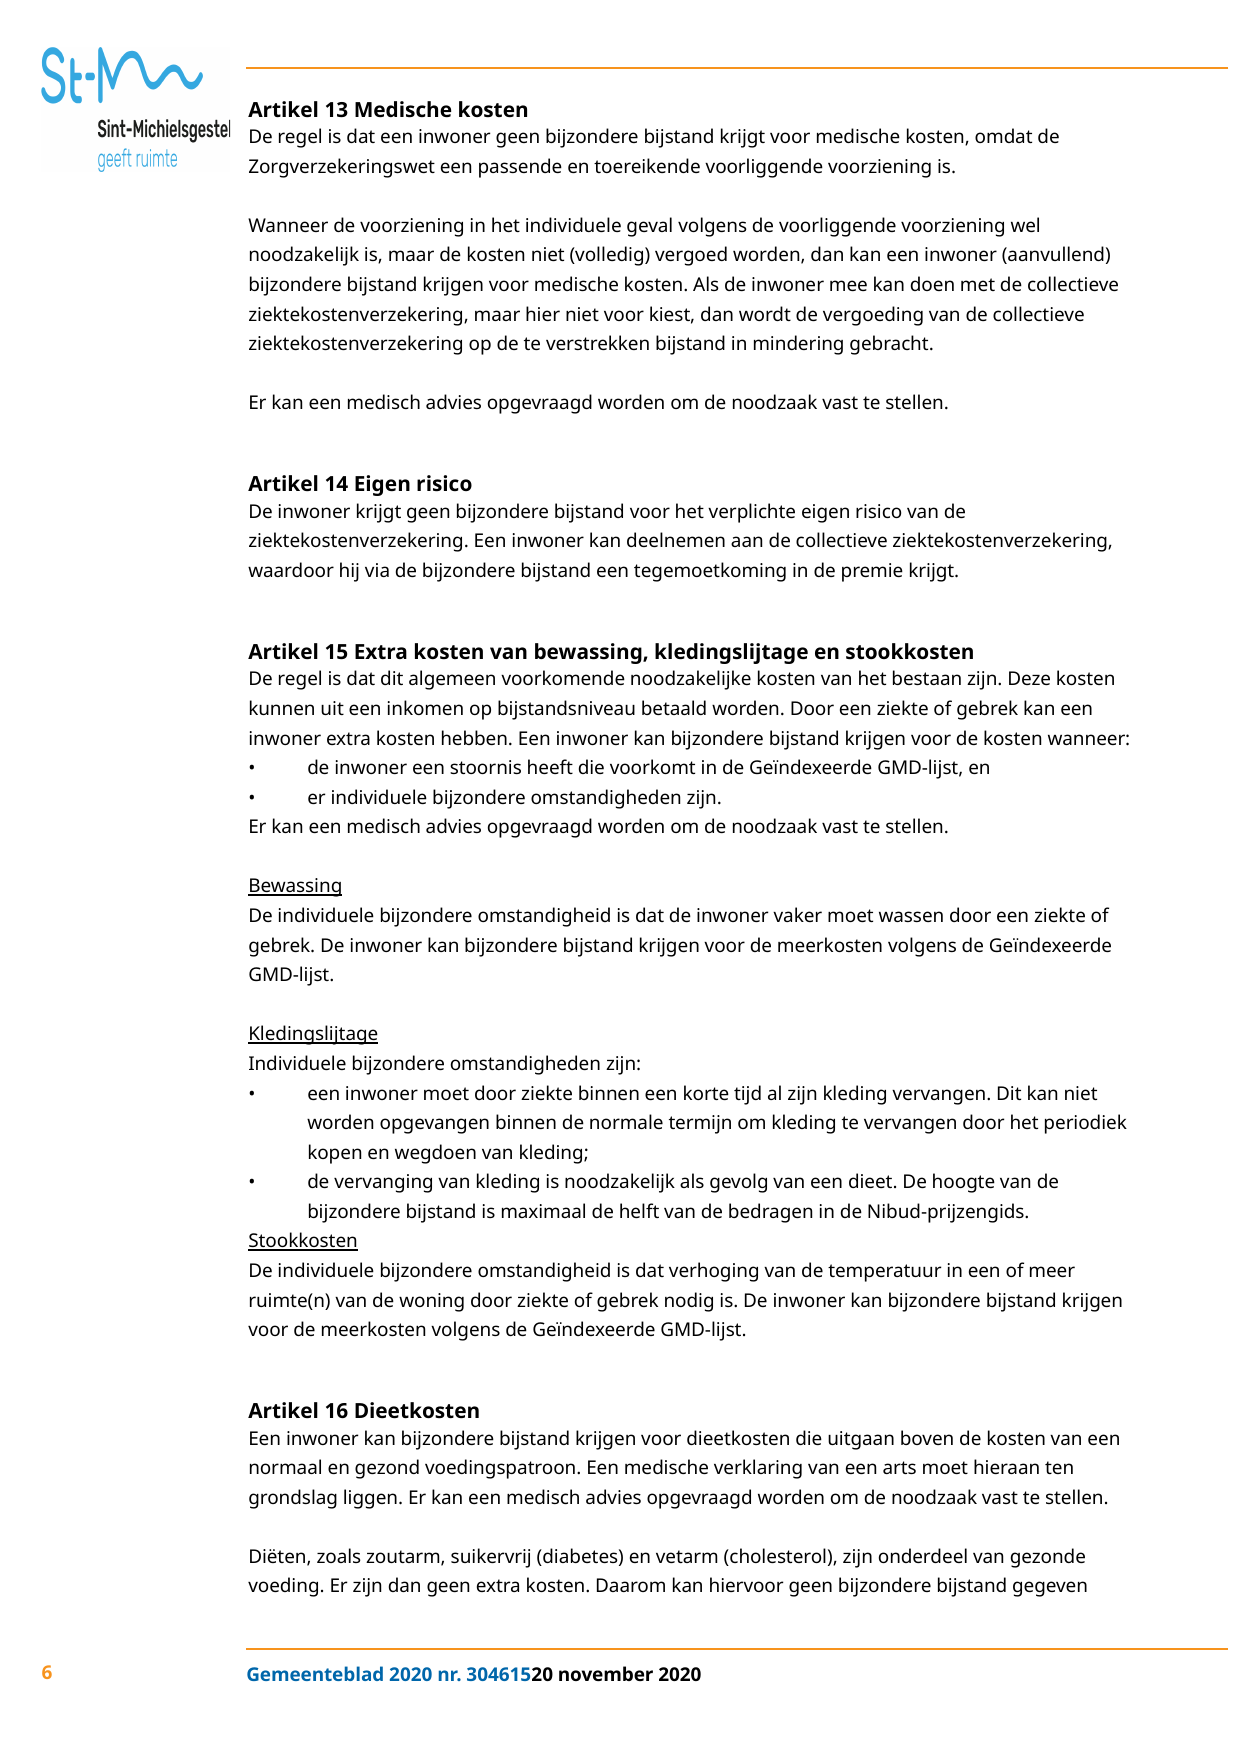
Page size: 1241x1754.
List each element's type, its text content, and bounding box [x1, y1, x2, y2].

text Individuele bijzondere omstandigheden zijn: [248, 1050, 1152, 1076]
text Wanneer de voorziening in het individuele geval volgens de voorliggende voorziening wel noodzakelijk is, maar de kosten niet (volledig) vergoed worden, dan kan een inwoner (aanvullend) bijzondere bijstand krijgen voor medische kosten. Als de inwoner mee kan doen met de collectieve ziektekostenverzekering, maar hier niet voor kiest, dan wordt de vergoeding van de collectieve ziektekostenverzekering op de te verstrekken bijstand in mindering gebracht. [248, 212, 1152, 356]
list de inwoner een stoornis heeft die voorkomt in de Geïndexeerde GMD-lijst, en [248, 754, 1152, 780]
text Er kan een medisch advies opgevraagd worden om de noodzaak vast te stellen. [248, 389, 1152, 415]
text Diëten, zoals zoutarm, suikervrij (diabetes) en vetarm (cholesterol), zijn onderdeel van gezonde voeding. Er zijn dan geen extra kosten. Daarom kan hiervoor geen bijzondere bijstand gegeven [248, 1543, 1152, 1598]
text Bewassing [248, 873, 1152, 898]
list er individuele bijzondere omstandigheden zijn. [248, 784, 1152, 809]
list een inwoner moet door ziekte binnen een korte tijd al zijn kleding vervangen. Dit kan niet worden opgevangen binnen de normale termijn om kleding te vervangen door het periodiek kopen en wegdoen van kleding; [248, 1080, 1152, 1164]
text Kledingslijtage [248, 1021, 1152, 1046]
picture [41, 47, 231, 172]
text Artikel 15 Extra kosten van bewassing, kledingslijtage en stookkosten [248, 637, 1152, 666]
list de vervanging van kleding is noodzakelijk als gevolg van een dieet. De hoogte van de bijzondere bijstand is maximaal de helft van de bedragen in de Nibud-prijzengids. [248, 1168, 1152, 1224]
text Artikel 16 Dieetkosten [248, 1396, 1152, 1425]
text De inwoner krijgt geen bijzondere bijstand voor het verplichte eigen risico van de ziektekostenverzekering. Een inwoner kan deelnemen aan de collectieve ziektekostenverzekering, waardoor hij via de bijzondere bijstand een tegemoetkoming in de premie krijgt. [248, 498, 1152, 583]
text De regel is dat dit algemeen voorkomende noodzakelijke kosten van het bestaan zijn. Deze kosten kunnen uit een inkomen op bijstandsniveau betaald worden. Door een ziekte of gebrek kan een inwoner extra kosten hebben. Een inwoner kan bijzondere bijstand krijgen voor de kosten wanneer: [248, 666, 1152, 750]
text De individuele bijzondere omstandigheid is dat verhoging van de temperatuur in een of meer ruimte(n) van de woning door ziekte of gebrek nodig is. De inwoner kan bijzondere bijstand krijgen voor de meerkosten volgens de Geïndexeerde GMD-lijst. [248, 1257, 1152, 1342]
text De individuele bijzondere omstandigheid is dat de inwoner vaker moet wassen door een ziekte of gebrek. De inwoner kan bijzondere bijstand krijgen voor de meerkosten volgens de Geïndexeerde GMD-lijst. [248, 902, 1152, 987]
text Er kan een medisch advies opgevraagd worden om de noodzaak vast te stellen. [248, 813, 1152, 839]
text De regel is dat een inwoner geen bijzondere bijstand krijgt voor medische kosten, omdat de Zorgverzekeringswet een passende en toereikende voorliggende voorziening is. [248, 123, 1152, 178]
text Stookkosten [248, 1228, 1152, 1253]
text Artikel 14 Eigen risico [248, 469, 1152, 498]
text Een inwoner kan bijzondere bijstand krijgen voor dieetkosten die uitgaan boven de kosten van een normaal en gezond voedingspatroon. Een medische verklaring van een arts moet hieraan ten grondslag liggen. Er kan een medisch advies opgevraagd worden om de noodzaak vast te stellen. [248, 1425, 1152, 1510]
text Artikel 13 Medische kosten [248, 95, 1152, 123]
